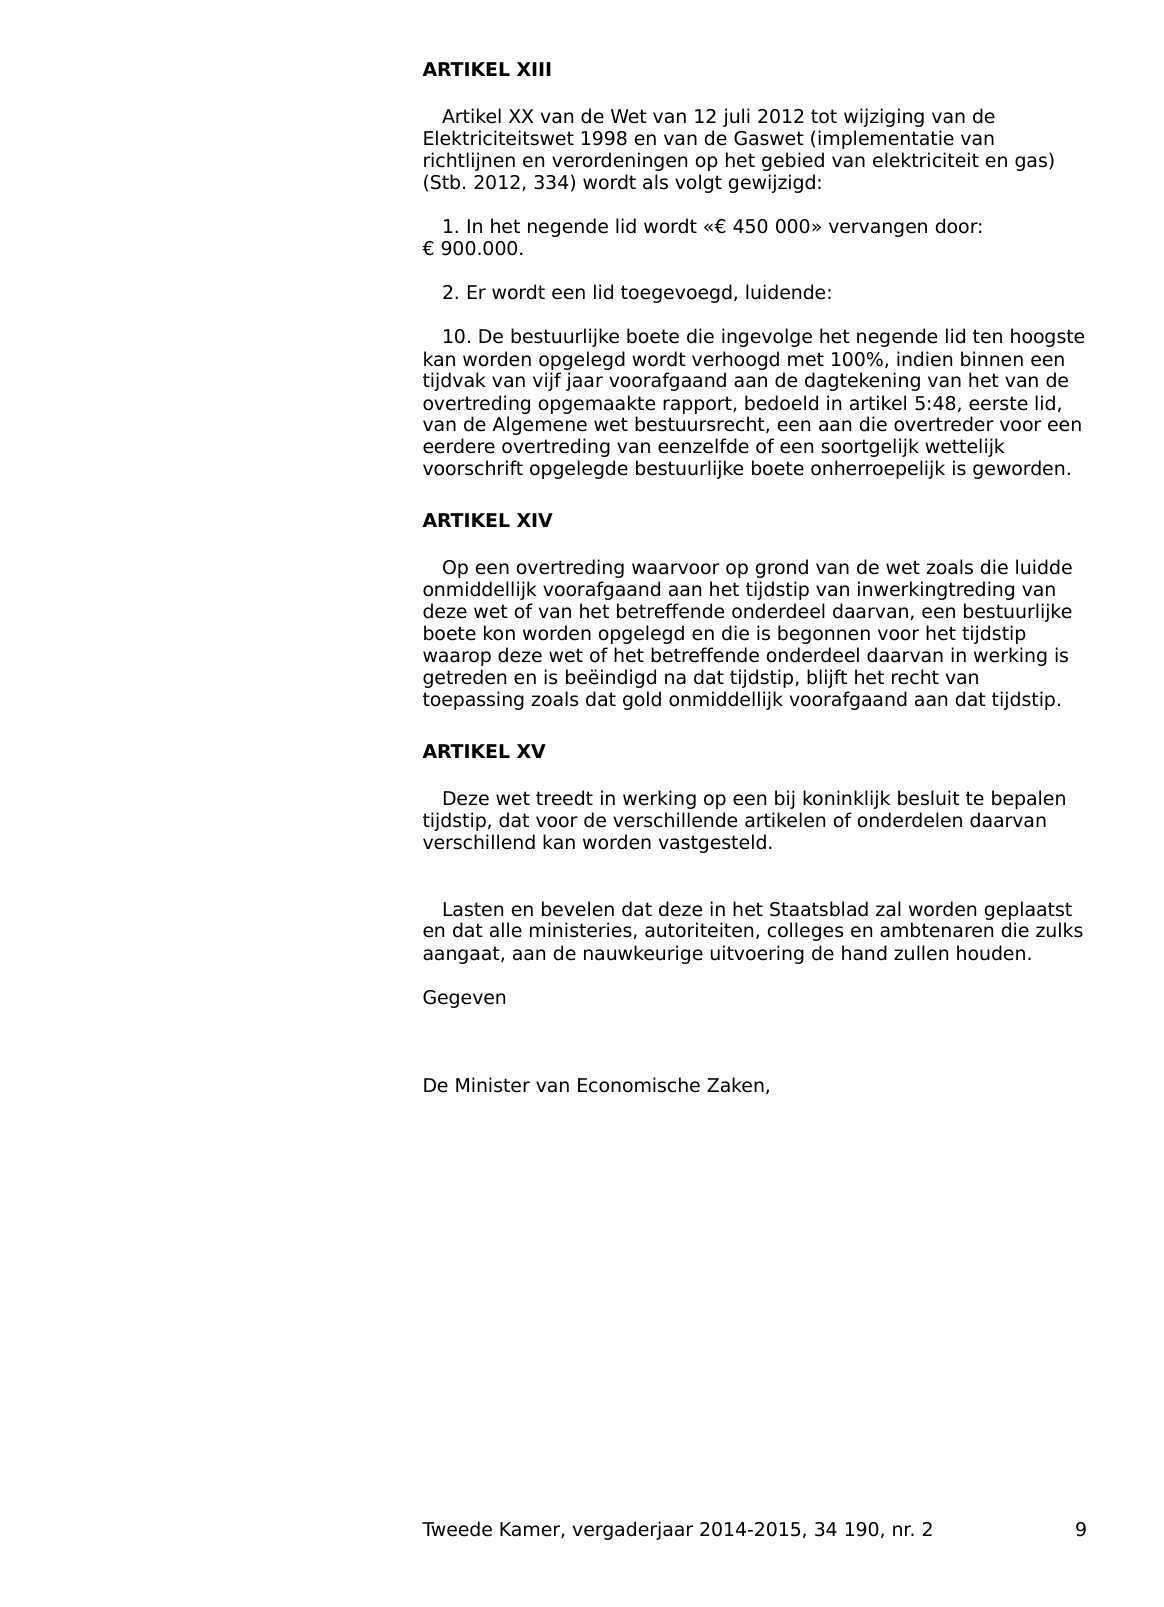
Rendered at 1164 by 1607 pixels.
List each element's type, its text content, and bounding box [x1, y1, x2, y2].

text Deze wet treedt in werking op een bij koninklijk besluit te bepalen tijdstip, dat voor de verschillende artikelen of onderdelen daarvan verschillend kan worden vastgesteld. [422, 788, 1087, 854]
text 1. In het negende lid wordt «€ 450 000» vervangen door: € 900.000. [422, 216, 1087, 260]
text De Minister van Economische Zaken, [422, 1075, 1087, 1097]
text Artikel XX van de Wet van 12 juli 2012 tot wijziging van de Elektriciteitswet 1998 en van de Gaswet (implementatie van richtlijnen en verordeningen op het gebied van elektriciteit en gas) (Stb. 2012, 334) wordt als volgt gewijzigd: [422, 106, 1087, 194]
text Lasten en bevelen dat deze in het Staatsblad zal worden geplaatst en dat alle ministeries, autoriteiten, colleges en ambtenaren die zulks aangaat, aan de nauwkeurige uitvoering de hand zullen houden. [422, 898, 1087, 964]
subtitle ARTIKEL XV [422, 741, 1087, 763]
subtitle ARTIKEL XIII [422, 59, 1087, 81]
text Gegeven [422, 987, 1087, 1008]
subtitle ARTIKEL XIV [422, 510, 1087, 532]
text 10. De bestuurlijke boete die ingevolge het negende lid ten hoogste kan worden opgelegd wordt verhoogd met 100%, indien binnen een tijdvak van vijf jaar voorafgaand aan de dagtekening van het van de overtreding opgemaakte rapport, bedoeld in artikel 5:48, eerste lid, van de Algemene wet bestuursrecht, een aan die overtreder voor een eerdere overtreding van eenzelfde of een soortgelijk wettelijk voorschrift opgelegde bestuurlijke boete onherroepelijk is geworden. [422, 326, 1087, 480]
text 2. Er wordt een lid toegevoegd, luidende: [422, 282, 1087, 304]
text Op een overtreding waarvoor op grond van de wet zoals die luidde onmiddellijk voorafgaand aan het tijdstip van inwerkingtreding van deze wet of van het betreffende onderdeel daarvan, een bestuurlijke boete kon worden opgelegd en die is begonnen voor het tijdstip waarop deze wet of het betreffende onderdeel daarvan in werking is getreden en is beëindigd na dat tijdstip, blijft het recht van toepassing zoals dat gold onmiddellijk voorafgaand aan dat tijdstip. [422, 557, 1087, 711]
